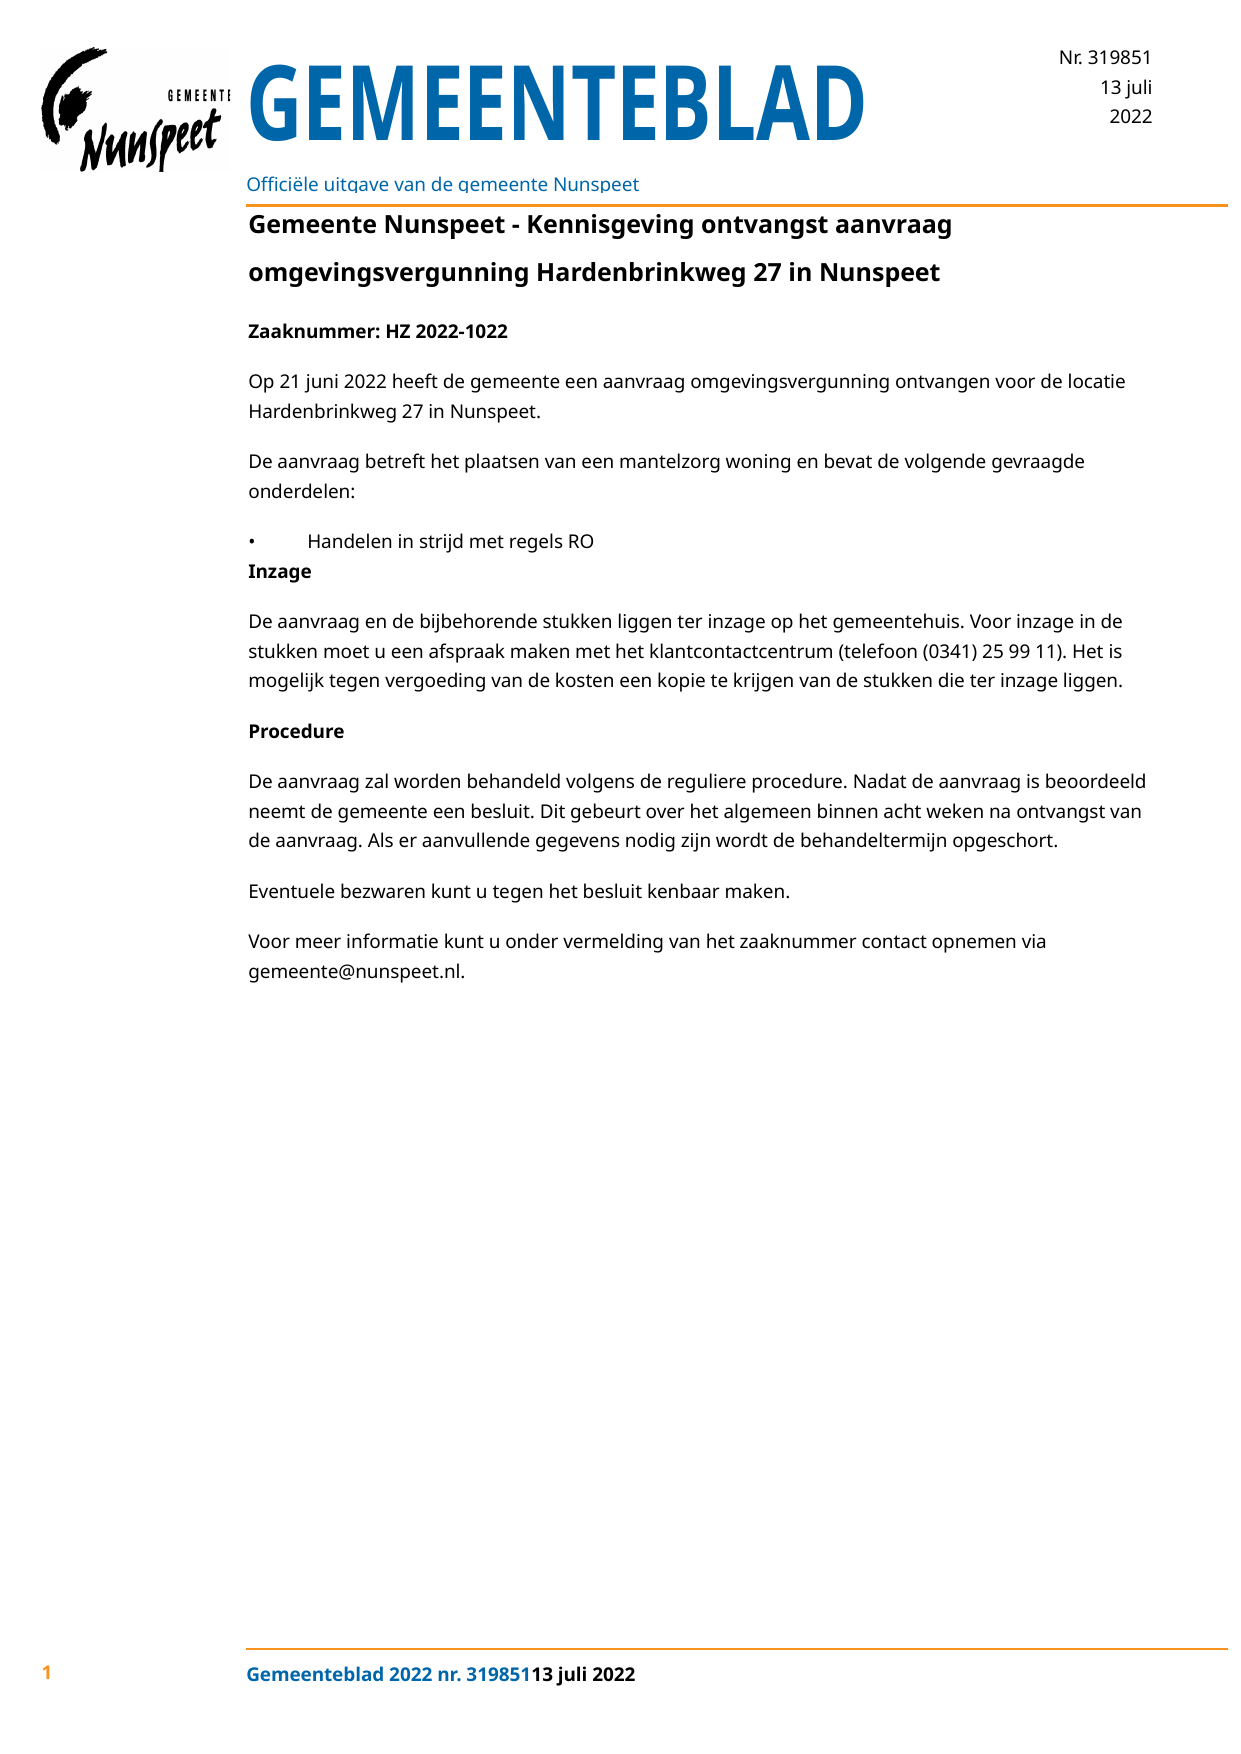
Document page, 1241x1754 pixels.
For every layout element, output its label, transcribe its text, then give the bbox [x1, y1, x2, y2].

text De aanvraag zal worden behandeld volgens de reguliere procedure. Nadat de aanvraag is beoordeeld neemt de gemeente een besluit. Dit gebeurt over het algemeen binnen acht weken na ontvangst van de aanvraag. Als er aanvullende gegevens nodig zijn wordt de behandeltermijn opgeschort. [248, 768, 1152, 853]
list Handelen in strijd met regels RO [248, 528, 1152, 554]
text Procedure [248, 718, 1152, 744]
picture [41, 47, 231, 172]
text De aanvraag en de bijbehorende stukken liggen ter inzage op het gemeentehuis. Voor inzage in de stukken moet u een afspraak maken met het klantcontactcentrum (telefoon (0341) 25 99 11). Het is mogelijk tegen vergoeding van de kosten een kopie te krijgen van de stukken die ter inzage liggen. [248, 608, 1152, 693]
text Op 21 juni 2022 heeft de gemeente een aanvraag omgevingsvergunning ontvangen voor de locatie Hardenbrinkweg 27 in Nunspeet. [248, 368, 1152, 424]
text Zaaknummer: HZ 2022-1022 [248, 318, 1152, 344]
text Eventuele bezwaren kunt u tegen het besluit kenbaar maken. [248, 878, 1152, 904]
text Voor meer informatie kunt u onder vermelding van het zaaknummer contact opnemen via gemeente@nunspeet.nl. [248, 928, 1152, 984]
text Inzage [248, 558, 1152, 584]
text Gemeente Nunspeet - Kennisgeving ontvangst aanvraag omgevingsvergunning Hardenbrinkweg 27 in Nunspeet [248, 207, 1152, 288]
text De aanvraag betreft het plaatsen van een mantelzorg woning en bevat de volgende gevraagde onderdelen: [248, 448, 1152, 504]
